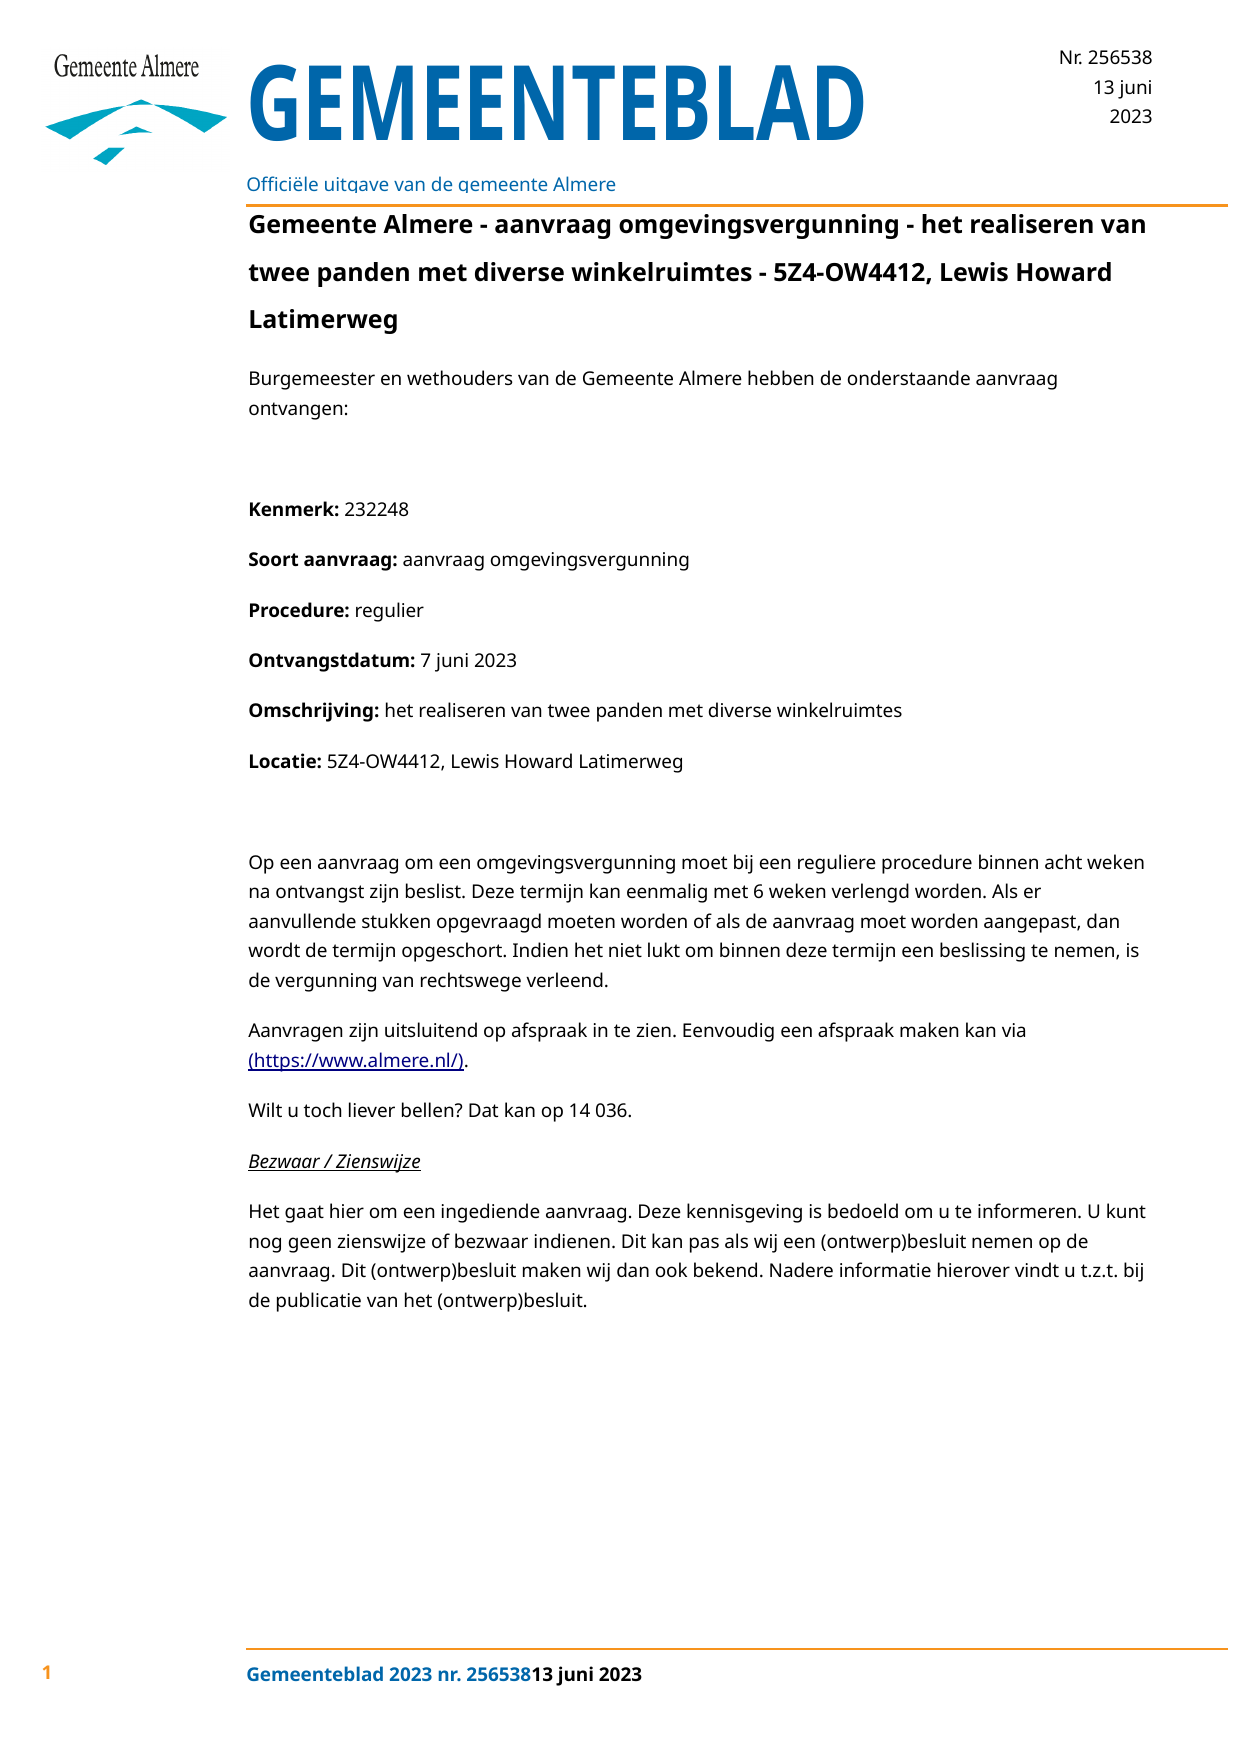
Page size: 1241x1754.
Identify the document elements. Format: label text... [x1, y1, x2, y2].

text Bezwaar / Zienswijze [248, 1148, 1152, 1174]
text Aanvragen zijn uitsluitend op afspraak in te zien. Eenvoudig een afspraak maken kan via (https://www.almere.nl/). [248, 1018, 1152, 1073]
text Locatie: 5Z4-OW4412, Lewis Howard Latimerweg [248, 748, 1152, 774]
text Het gaat hier om een ingediende aanvraag. Deze kennisgeving is bedoeld om u te informeren. U kunt nog geen zienswijze of bezwaar indienen. Dit kan pas als wij een (ontwerp)besluit nemen op de aanvraag. Dit (ontwerp)besluit maken wij dan ook bekend. Nadere informatie hierover vindt u t.z.t. bij de publicatie van het (ontwerp)besluit. [248, 1198, 1152, 1313]
text Soort aanvraag: aanvraag omgevingsvergunning [248, 546, 1152, 572]
text Op een aanvraag om een omgevingsvergunning moet bij een reguliere procedure binnen acht weken na ontvangst zijn beslist. Deze termijn kan eenmalig met 6 weken verlengd worden. Als er aanvullende stukken opgevraagd moeten worden of als de aanvraag moet worden aangepast, dan wordt de termijn opgeschort. Indien het niet lukt om binnen deze termijn een beslissing te nemen, is de vergunning van rechtswege verleend. [248, 849, 1152, 993]
text Procedure: regulier [248, 597, 1152, 622]
text Kenmerk: 232248 [248, 496, 1152, 522]
picture [41, 47, 231, 172]
text Gemeente Almere - aanvraag omgevingsvergunning - het realiseren van twee panden met diverse winkelruimtes - 5Z4-OW4412, Lewis Howard Latimerweg [248, 207, 1152, 336]
text Burgemeester en wethouders van de Gemeente Almere hebben de onderstaande aanvraag ontvangen: [248, 366, 1152, 421]
text Ontvangstdatum: 7 juni 2023 [248, 647, 1152, 673]
text Wilt u toch liever bellen? Dat kan op 14 036. [248, 1098, 1152, 1123]
text Omschrijving: het realiseren van twee panden met diverse winkelruimtes [248, 698, 1152, 723]
